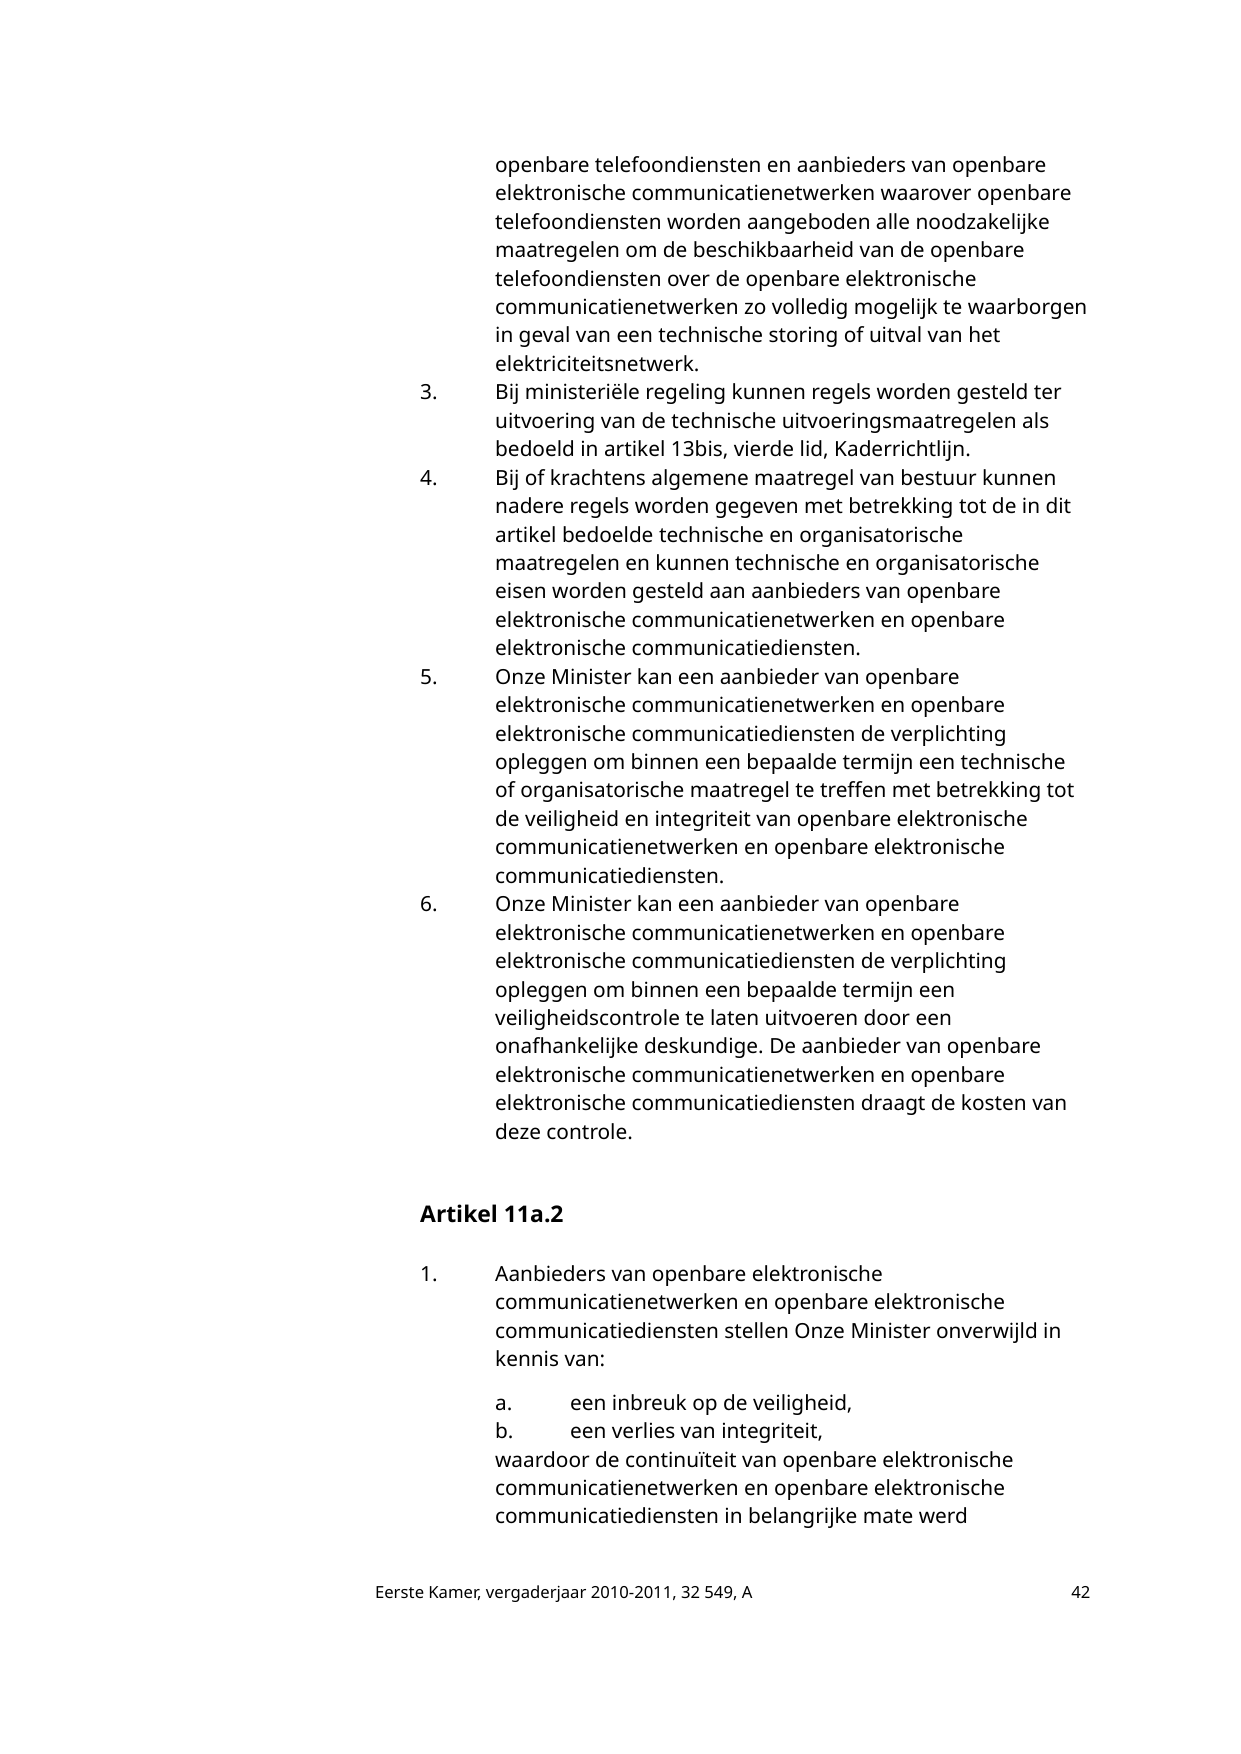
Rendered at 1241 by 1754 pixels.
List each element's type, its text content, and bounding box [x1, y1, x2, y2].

list Onze Minister kan een aanbieder van openbare elektronische communicatienetwerken en openbare elektronische communicatiediensten de verplichting opleggen om binnen een bepaalde termijn een technische of organisatorische maatregel te treffen met betrekking tot de veiligheid en integriteit van openbare elektronische communicatienetwerken en openbare elektronische communicatiediensten. [420, 662, 1090, 889]
list Bij of krachtens algemene maatregel van bestuur kunnen nadere regels worden gegeven met betrekking tot de in dit artikel bedoelde technische en organisatorische maatregelen en kunnen technische en organisatorische eisen worden gesteld aan aanbieders van openbare elektronische communicatienetwerken en openbare elektronische communicatiediensten. [420, 463, 1090, 662]
list openbare telefoondiensten en aanbieders van openbare elektronische communicatienetwerken waarover openbare telefoondiensten worden aangeboden alle noodzakelijke maatregelen om de beschikbaarheid van de openbare telefoondiensten over de openbare elektronische communicatienetwerken zo volledig mogelijk te waarborgen in geval van een technische storing of uitval van het elektriciteitsnetwerk. [420, 150, 1090, 377]
list Onze Minister kan een aanbieder van openbare elektronische communicatienetwerken en openbare elektronische communicatiediensten de verplichting opleggen om binnen een bepaalde termijn een veiligheidscontrole te laten uitvoeren door een onafhankelijke deskundige. De aanbieder van openbare elektronische communicatienetwerken en openbare elektronische communicatiediensten draagt de kosten van deze controle. [420, 889, 1090, 1145]
subtitle Artikel 11a.2 [420, 1198, 1090, 1229]
list Aanbieders van openbare elektronische communicatienetwerken en openbare elektronische communicatiediensten stellen Onze Minister onverwijld in kennis van: [420, 1259, 1090, 1373]
list een inbreuk op de veiligheid, [495, 1388, 1090, 1416]
list Bij ministeriële regeling kunnen regels worden gesteld ter uitvoering van de technische uitvoeringsmaatregelen als bedoeld in artikel 13bis, vierde lid, Kaderrichtlijn. [420, 377, 1090, 463]
list waardoor de continuïteit van openbare elektronische communicatienetwerken en openbare elektronische communicatiediensten in belangrijke mate werd [420, 1445, 1090, 1530]
list een verlies van integriteit, [495, 1416, 1090, 1445]
